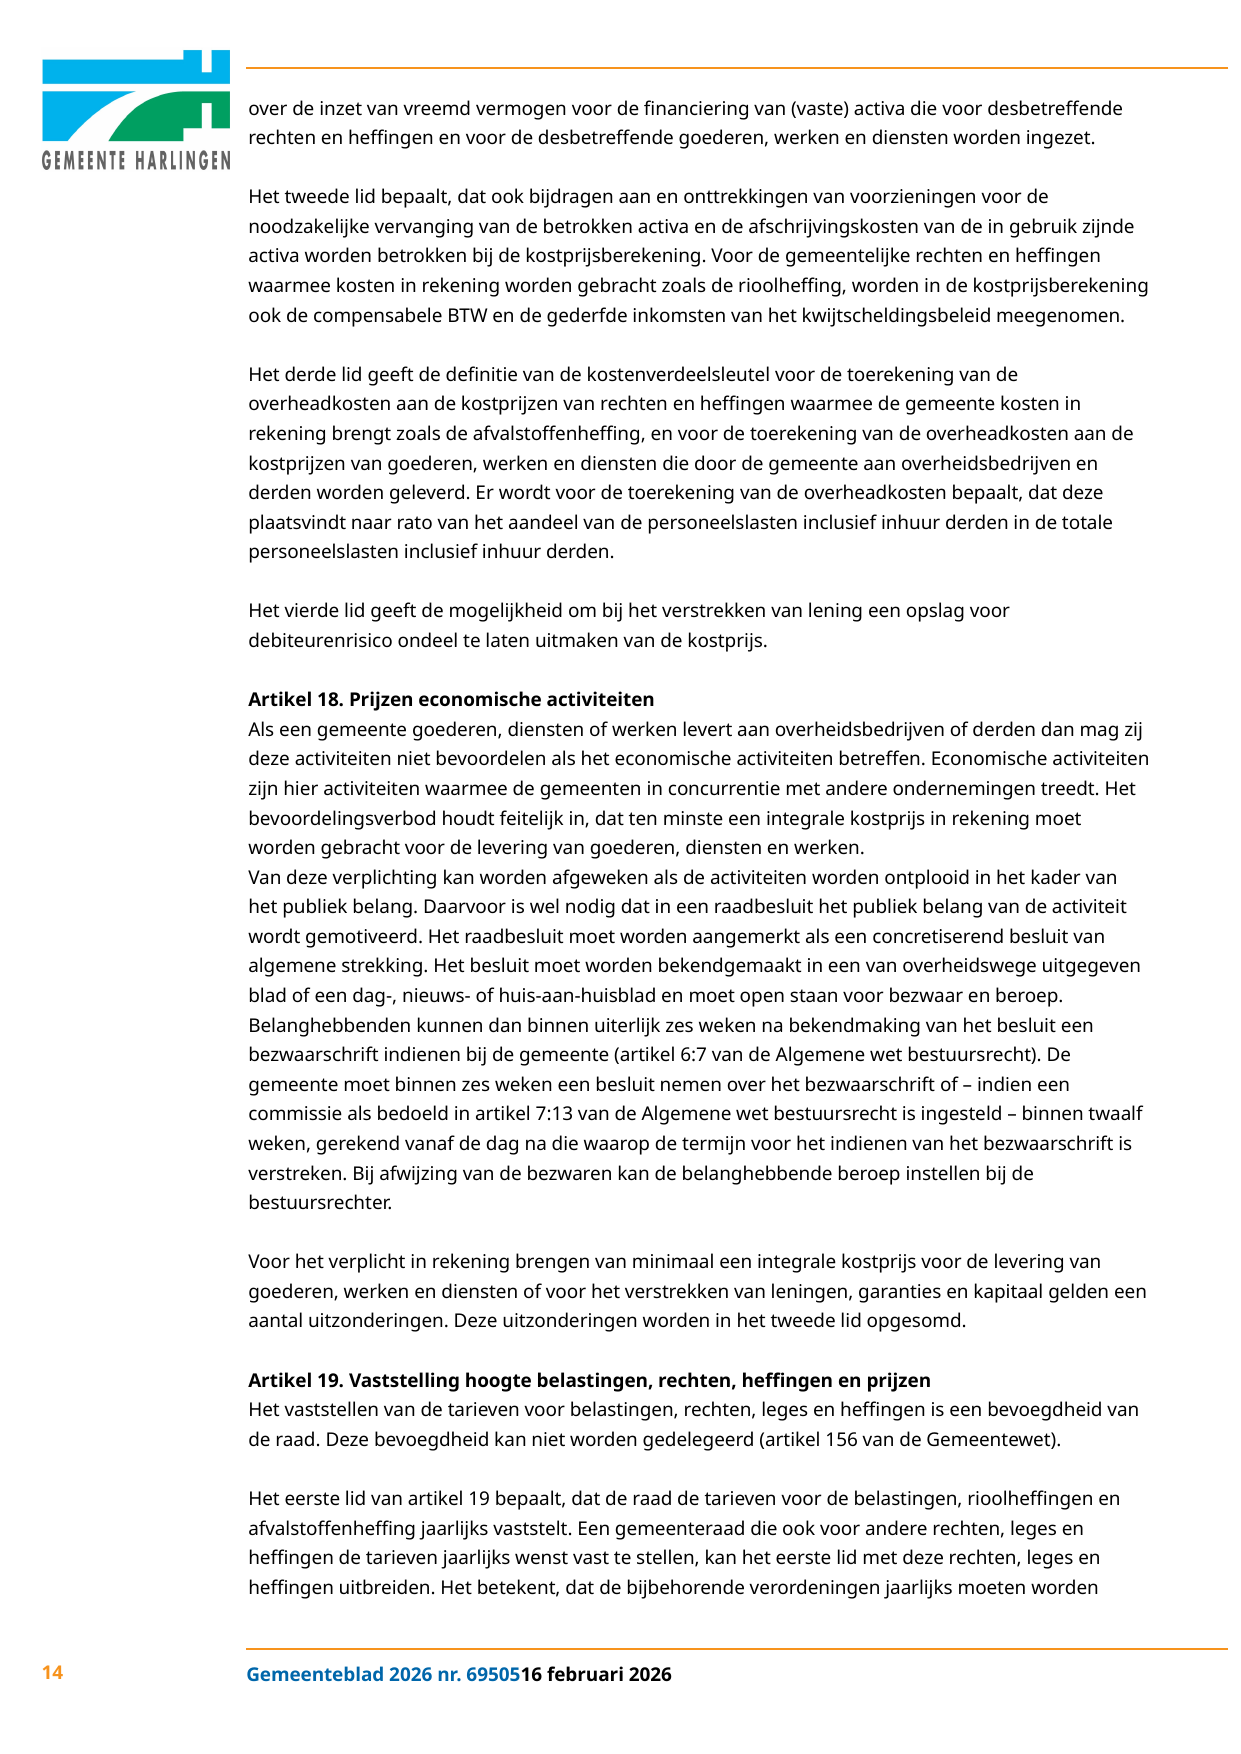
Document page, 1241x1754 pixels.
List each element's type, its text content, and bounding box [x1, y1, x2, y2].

text Artikel 18. Prijzen economische activiteiten [248, 686, 1152, 712]
text Als een gemeente goederen, diensten of werken levert aan overheidsbedrijven of derden dan mag zij deze activiteiten niet bevoordelen als het economische activiteiten betreffen. Economische activiteiten zijn hier activiteiten waarmee de gemeenten in concurrentie met andere ondernemingen treedt. Het bevoordelingsverbod houdt feitelijk in, dat ten minste een integrale kostprijs in rekening moet worden gebracht voor de levering van goederen, diensten en werken. [248, 716, 1152, 860]
text Voor het verplicht in rekening brengen van minimaal een integrale kostprijs voor de levering van goederen, werken en diensten of voor het verstrekken van leningen, garanties en kapitaal gelden een aantal uitzonderingen. Deze uitzonderingen worden in het tweede lid opgesomd. [248, 1248, 1152, 1333]
text Van deze verplichting kan worden afgeweken als de activiteiten worden ontplooid in het kader van het publiek belang. Daarvoor is wel nodig dat in een raadbesluit het publiek belang van de activiteit wordt gemotiveerd. Het raadbesluit moet worden aangemerkt als een concretiserend besluit van algemene strekking. Het besluit moet worden bekendgemaakt in een van overheidswege uitgegeven blad of een dag-, nieuws- of huis-aan-huisblad en moet open staan voor bezwaar en beroep. Belanghebbenden kunnen dan binnen uiterlijk zes weken na bekendmaking van het besluit een bezwaarschrift indienen bij de gemeente (artikel 6:7 van de Algemene wet bestuursrecht). De gemeente moet binnen zes weken een besluit nemen over het bezwaarschrift of – indien een commissie als bedoeld in artikel 7:13 van de Algemene wet bestuursrecht is ingesteld – binnen twaalf weken, gerekend vanaf de dag na die waarop de termijn voor het indienen van het bezwaarschrift is verstreken. Bij afwijzing van de bezwaren kan de belanghebbende beroep instellen bij de bestuursrechter. [248, 864, 1152, 1215]
text Het tweede lid bepaalt, dat ook bijdragen aan en onttrekkingen van voorzieningen voor de noodzakelijke vervanging van de betrokken activa en de afschrijvingskosten van de in gebruik zijnde activa worden betrokken bij de kostprijsberekening. Voor de gemeentelijke rechten en heffingen waarmee kosten in rekening worden gebracht zoals de rioolheffing, worden in de kostprijsberekening ook de compensabele BTW en de gederfde inkomsten van het kwijtscheldingsbeleid meegenomen. [248, 183, 1152, 328]
picture [41, 47, 231, 172]
text over de inzet van vreemd vermogen voor de financiering van (vaste) activa die voor desbetreffende rechten en heffingen en voor de desbetreffende goederen, werken en diensten worden ingezet. [248, 95, 1152, 150]
text Het derde lid geeft de definitie van de kostenverdeelsleutel voor de toerekening van de overheadkosten aan de kostprijzen van rechten en heffingen waarmee de gemeente kosten in rekening brengt zoals de afvalstoffenheffing, en voor de toerekening van de overheadkosten aan de kostprijzen van goederen, werken en diensten die door de gemeente aan overheidsbedrijven en derden worden geleverd. Er wordt voor de toerekening van de overheadkosten bepaalt, dat deze plaatsvindt naar rato van het aandeel van de personeelslasten inclusief inhuur derden in de totale personeelslasten inclusief inhuur derden. [248, 361, 1152, 564]
text Het vierde lid geeft de mogelijkheid om bij het verstrekken van lening een opslag voor debiteurenrisico ondeel te laten uitmaken van de kostprijs. [248, 598, 1152, 653]
text Het vaststellen van de tarieven voor belastingen, rechten, leges en heffingen is een bevoegdheid van de raad. Deze bevoegdheid kan niet worden gedelegeerd (artikel 156 van de Gemeentewet). [248, 1396, 1152, 1452]
text Het eerste lid van artikel 19 bepaalt, dat de raad de tarieven voor de belastingen, rioolheffingen en afvalstoffenheffing jaarlijks vaststelt. Een gemeenteraad die ook voor andere rechten, leges en heffingen de tarieven jaarlijks wenst vast te stellen, kan het eerste lid met deze rechten, leges en heffingen uitbreiden. Het betekent, dat de bijbehorende verordeningen jaarlijks moeten worden [248, 1485, 1152, 1600]
text Artikel 19. Vaststelling hoogte belastingen, rechten, heffingen en prijzen [248, 1367, 1152, 1393]
